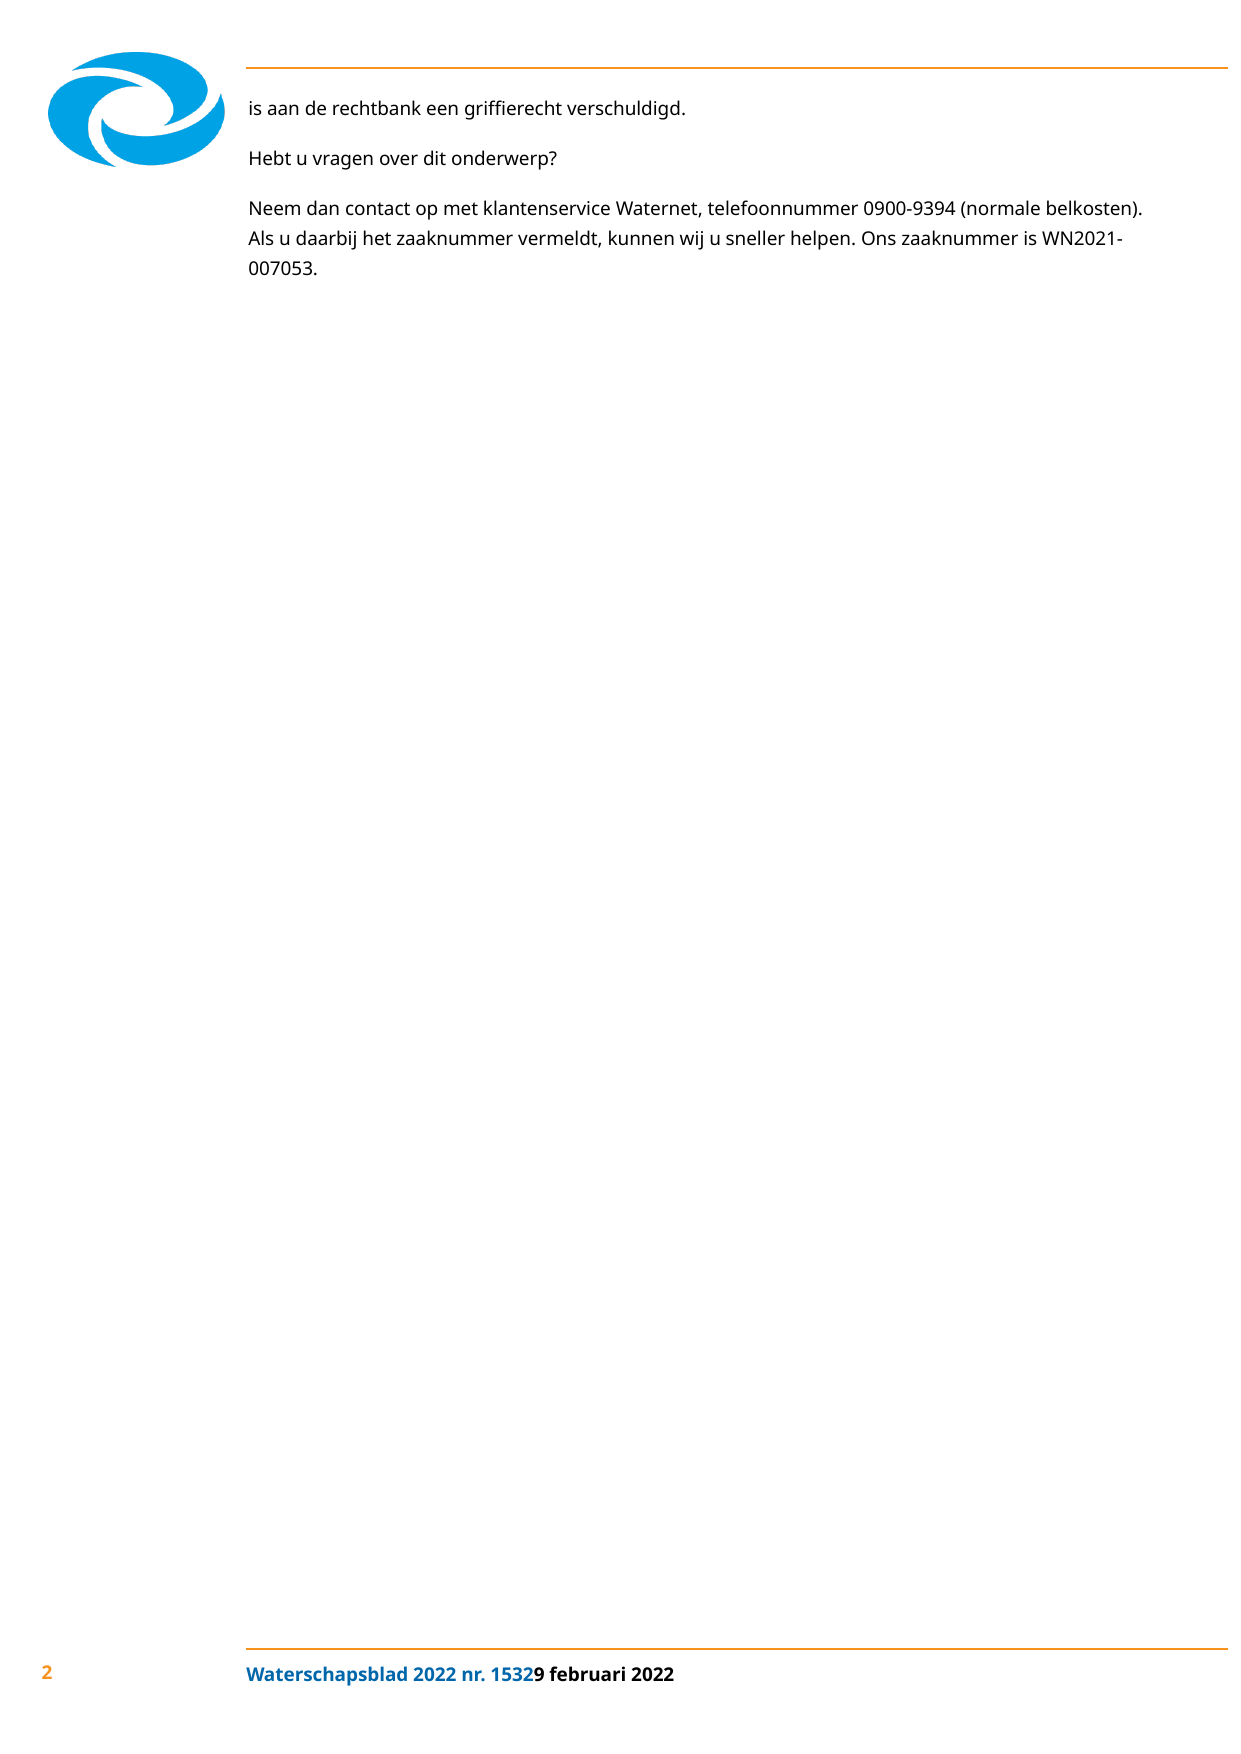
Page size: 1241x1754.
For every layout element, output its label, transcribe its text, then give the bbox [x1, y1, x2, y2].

picture [41, 47, 231, 172]
text Neem dan contact op met klantenservice Waternet, telefoonnummer 0900-9394 (normale belkosten). Als u daarbij het zaaknummer vermeldt, kunnen wij u sneller helpen. Ons zaaknummer is WN2021-007053. [248, 196, 1152, 281]
text Hebt u vragen over dit onderwerp? [248, 145, 1152, 171]
text is aan de rechtbank een griffierecht verschuldigd. [248, 95, 1152, 121]
